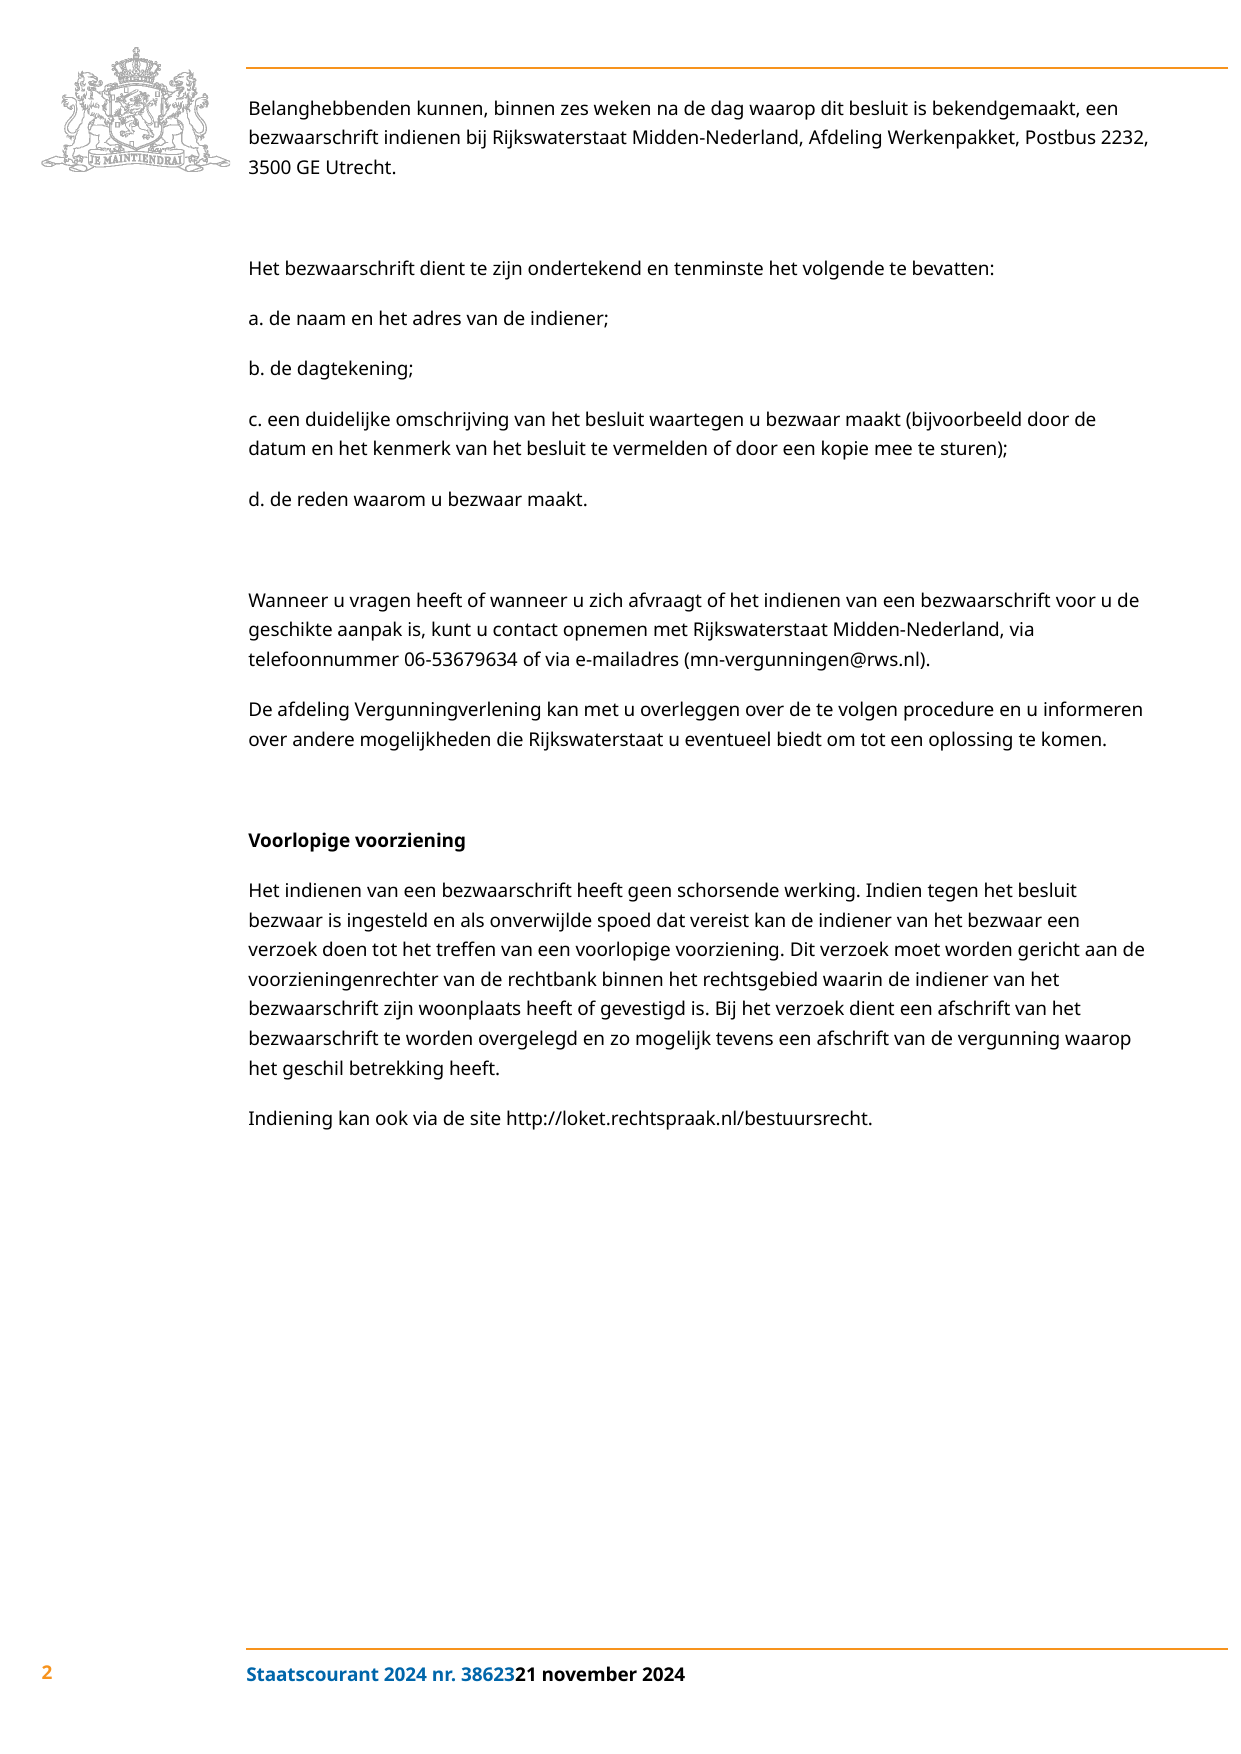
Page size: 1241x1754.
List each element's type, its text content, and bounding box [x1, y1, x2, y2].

text Indiening kan ook via de site http://loket.rechtspraak.nl/bestuursrecht. [248, 1105, 1152, 1131]
picture [41, 47, 231, 172]
text Voorlopige voorziening [248, 827, 1152, 853]
text Wanneer u vragen heeft of wanneer u zich afvraagt of het indienen van een bezwaarschrift voor u de geschikte aanpak is, kunt u contact opnemen met Rijkswaterstaat Midden-Nederland, via telefoonnummer 06-53679634 of via e-mailadres (mn-vergunningen@rws.nl). [248, 587, 1152, 672]
text d. de reden waarom u bezwaar maakt. [248, 486, 1152, 512]
text De afdeling Vergunningverlening kan met u overleggen over de te volgen procedure en u informeren over andere mogelijkheden die Rijkswaterstaat u eventueel biedt om tot een oplossing te komen. [248, 696, 1152, 752]
text Het bezwaarschrift dient te zijn ondertekend en tenminste het volgende te bevatten: [248, 255, 1152, 281]
text a. de naam en het adres van de indiener; [248, 305, 1152, 331]
text Het indienen van een bezwaarschrift heeft geen schorsende werking. Indien tegen het besluit bezwaar is ingesteld en als onverwijlde spoed dat vereist kan de indiener van het bezwaar een verzoek doen tot het treffen van een voorlopige voorziening. Dit verzoek moet worden gericht aan de voorzieningenrechter van de rechtbank binnen het rechtsgebied waarin de indiener van het bezwaarschrift zijn woonplaats heeft of gevestigd is. Bij het verzoek dient een afschrift van het bezwaarschrift te worden overgelegd en zo mogelijk tevens een afschrift van de vergunning waarop het geschil betrekking heeft. [248, 877, 1152, 1081]
text b. de dagtekening; [248, 356, 1152, 381]
text c. een duidelijke omschrijving van het besluit waartegen u bezwaar maakt (bijvoorbeeld door de datum en het kenmerk van het besluit te vermelden of door een kopie mee te sturen); [248, 406, 1152, 461]
text Belanghebbenden kunnen, binnen zes weken na de dag waarop dit besluit is bekendgemaakt, een bezwaarschrift indienen bij Rijkswaterstaat Midden-Nederland, Afdeling Werkenpakket, Postbus 2232, 3500 GE Utrecht. [248, 95, 1152, 180]
